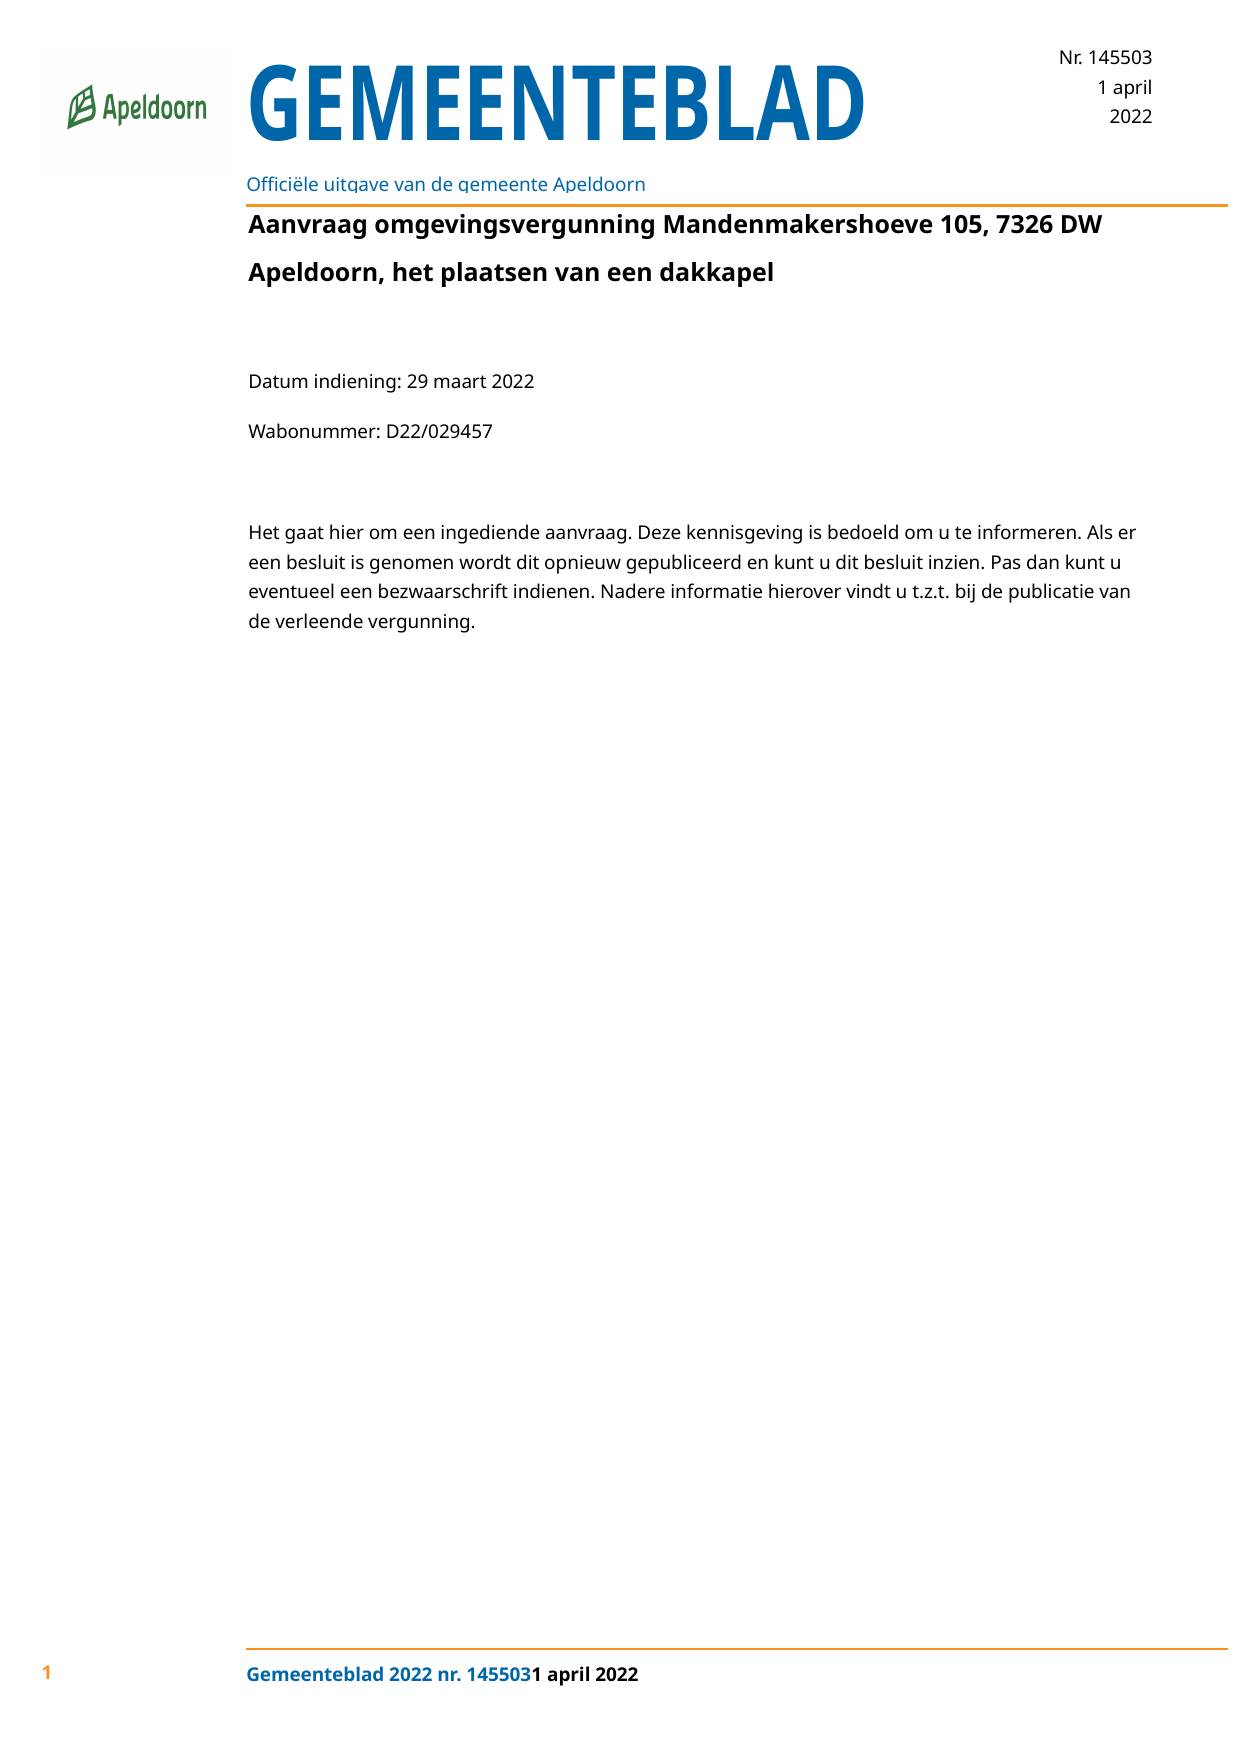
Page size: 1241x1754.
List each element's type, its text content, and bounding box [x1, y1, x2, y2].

text Datum indiening: 29 maart 2022 [248, 368, 1152, 394]
text Aanvraag omgevingsvergunning Mandenmakershoeve 105, 7326 DW Apeldoorn, het plaatsen van een dakkapel [248, 207, 1152, 288]
text Wabonummer: D22/029457 [248, 419, 1152, 444]
picture [41, 47, 231, 172]
text Het gaat hier om een ingediende aanvraag. Deze kennisgeving is bedoeld om u te informeren. Als er een besluit is genomen wordt dit opnieuw gepubliceerd en kunt u dit besluit inzien. Pas dan kunt u eventueel een bezwaarschrift indienen. Nadere informatie hierover vindt u t.z.t. bij de publicatie van de verleende vergunning. [248, 519, 1152, 634]
